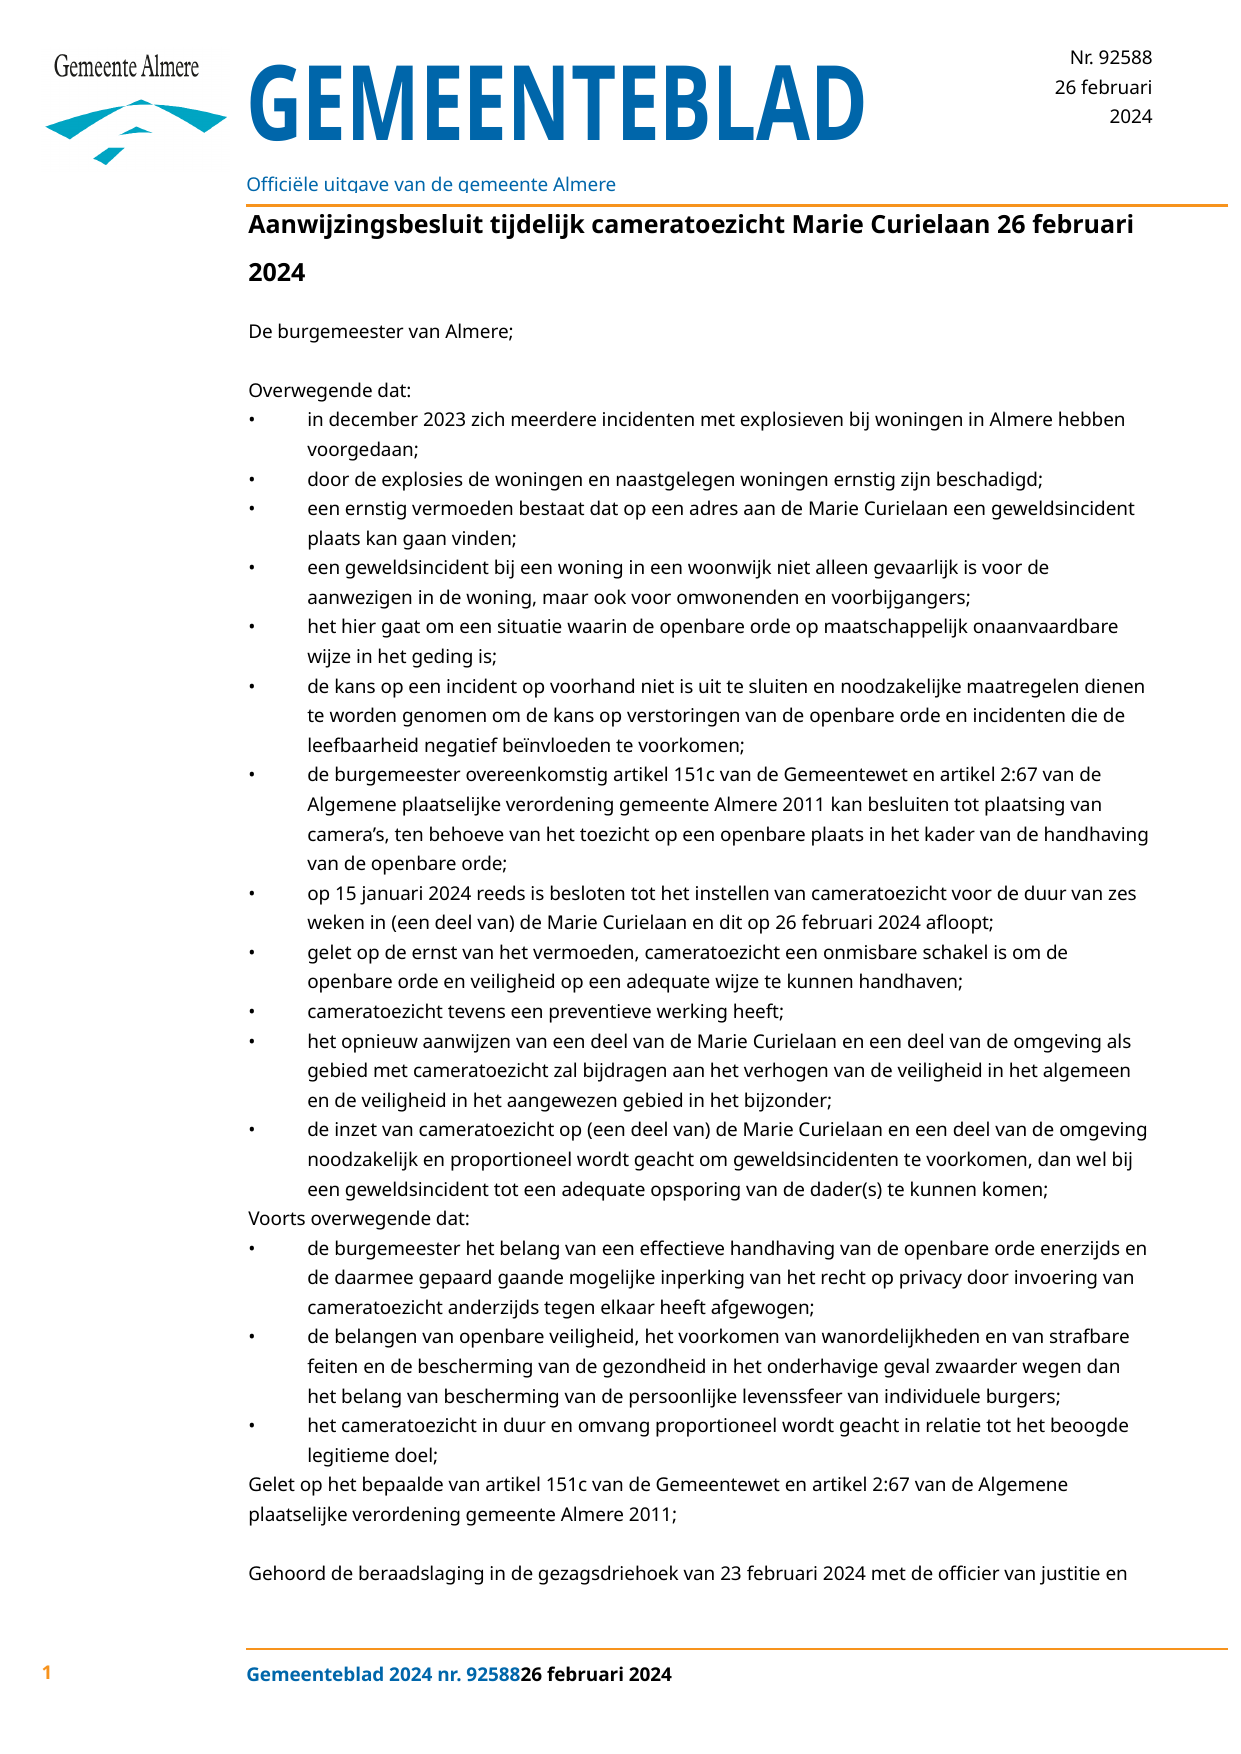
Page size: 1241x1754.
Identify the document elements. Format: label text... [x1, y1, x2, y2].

list het opnieuw aanwijzen van een deel van de Marie Curielaan en een deel van de omgeving als gebied met cameratoezicht zal bijdragen aan het verhogen van de veiligheid in het algemeen en de veiligheid in het aangewezen gebied in het bijzonder; [248, 1028, 1152, 1113]
list op 15 januari 2024 reeds is besloten tot het instellen van cameratoezicht voor de duur van zes weken in (een deel van) de Marie Curielaan en dit op 26 februari 2024 afloopt; [248, 880, 1152, 935]
list het hier gaat om een situatie waarin de openbare orde op maatschappelijk onaanvaardbare wijze in het geding is; [248, 614, 1152, 669]
list de belangen van openbare veiligheid, het voorkomen van wanordelijkheden en van strafbare feiten en de bescherming van de gezondheid in het onderhavige geval zwaarder wegen dan het belang van bescherming van de persoonlijke levenssfeer van individuele burgers; [248, 1324, 1152, 1409]
text Voorts overwegende dat: [248, 1205, 1152, 1231]
list de burgemeester overeenkomstig artikel 151c van de Gemeentewet en artikel 2:67 van de Algemene plaatselijke verordening gemeente Almere 2011 kan besluiten tot plaatsing van camera’s, ten behoeve van het toezicht op een openbare plaats in het kader van de handhaving van de openbare orde; [248, 762, 1152, 876]
picture [41, 47, 231, 172]
text Gelet op het bepaalde van artikel 151c van de Gemeentewet en artikel 2:67 van de Algemene plaatselijke verordening gemeente Almere 2011; [248, 1472, 1152, 1527]
list de kans op een incident op voorhand niet is uit te sluiten en noodzakelijke maatregelen dienen te worden genomen om de kans op verstoringen van de openbare orde en incidenten die de leefbaarheid negatief beïnvloeden te voorkomen; [248, 673, 1152, 758]
list in december 2023 zich meerdere incidenten met explosieven bij woningen in Almere hebben voorgedaan; [248, 407, 1152, 462]
text Overwegende dat: [248, 377, 1152, 403]
list cameratoezicht tevens een preventieve werking heeft; [248, 998, 1152, 1024]
list door de explosies de woningen en naastgelegen woningen ernstig zijn beschadigd; [248, 466, 1152, 492]
text De burgemeester van Almere; [248, 318, 1152, 344]
text Gehoord de beraadslaging in de gezagsdriehoek van 23 februari 2024 met de officier van justitie en [248, 1560, 1152, 1586]
list een geweldsincident bij een woning in een woonwijk niet alleen gevaarlijk is voor de aanwezigen in de woning, maar ook voor omwonenden en voorbijgangers; [248, 554, 1152, 610]
list de burgemeester het belang van een effectieve handhaving van de openbare orde enerzijds en de daarmee gepaard gaande mogelijke inperking van het recht op privacy door invoering van cameratoezicht anderzijds tegen elkaar heeft afgewogen; [248, 1235, 1152, 1320]
list een ernstig vermoeden bestaat dat op een adres aan de Marie Curielaan een geweldsincident plaats kan gaan vinden; [248, 495, 1152, 551]
text Aanwijzingsbesluit tijdelijk cameratoezicht Marie Curielaan 26 februari 2024 [248, 207, 1152, 288]
list het cameratoezicht in duur en omvang proportioneel wordt geacht in relatie tot het beoogde legitieme doel; [248, 1412, 1152, 1468]
list de inzet van cameratoezicht op (een deel van) de Marie Curielaan en een deel van de omgeving noodzakelijk en proportioneel wordt geacht om geweldsincidenten te voorkomen, dan wel bij een geweldsincident tot een adequate opsporing van de dader(s) te kunnen komen; [248, 1117, 1152, 1202]
list gelet op de ernst van het vermoeden, cameratoezicht een onmisbare schakel is om de openbare orde en veiligheid op een adequate wijze te kunnen handhaven; [248, 939, 1152, 994]
